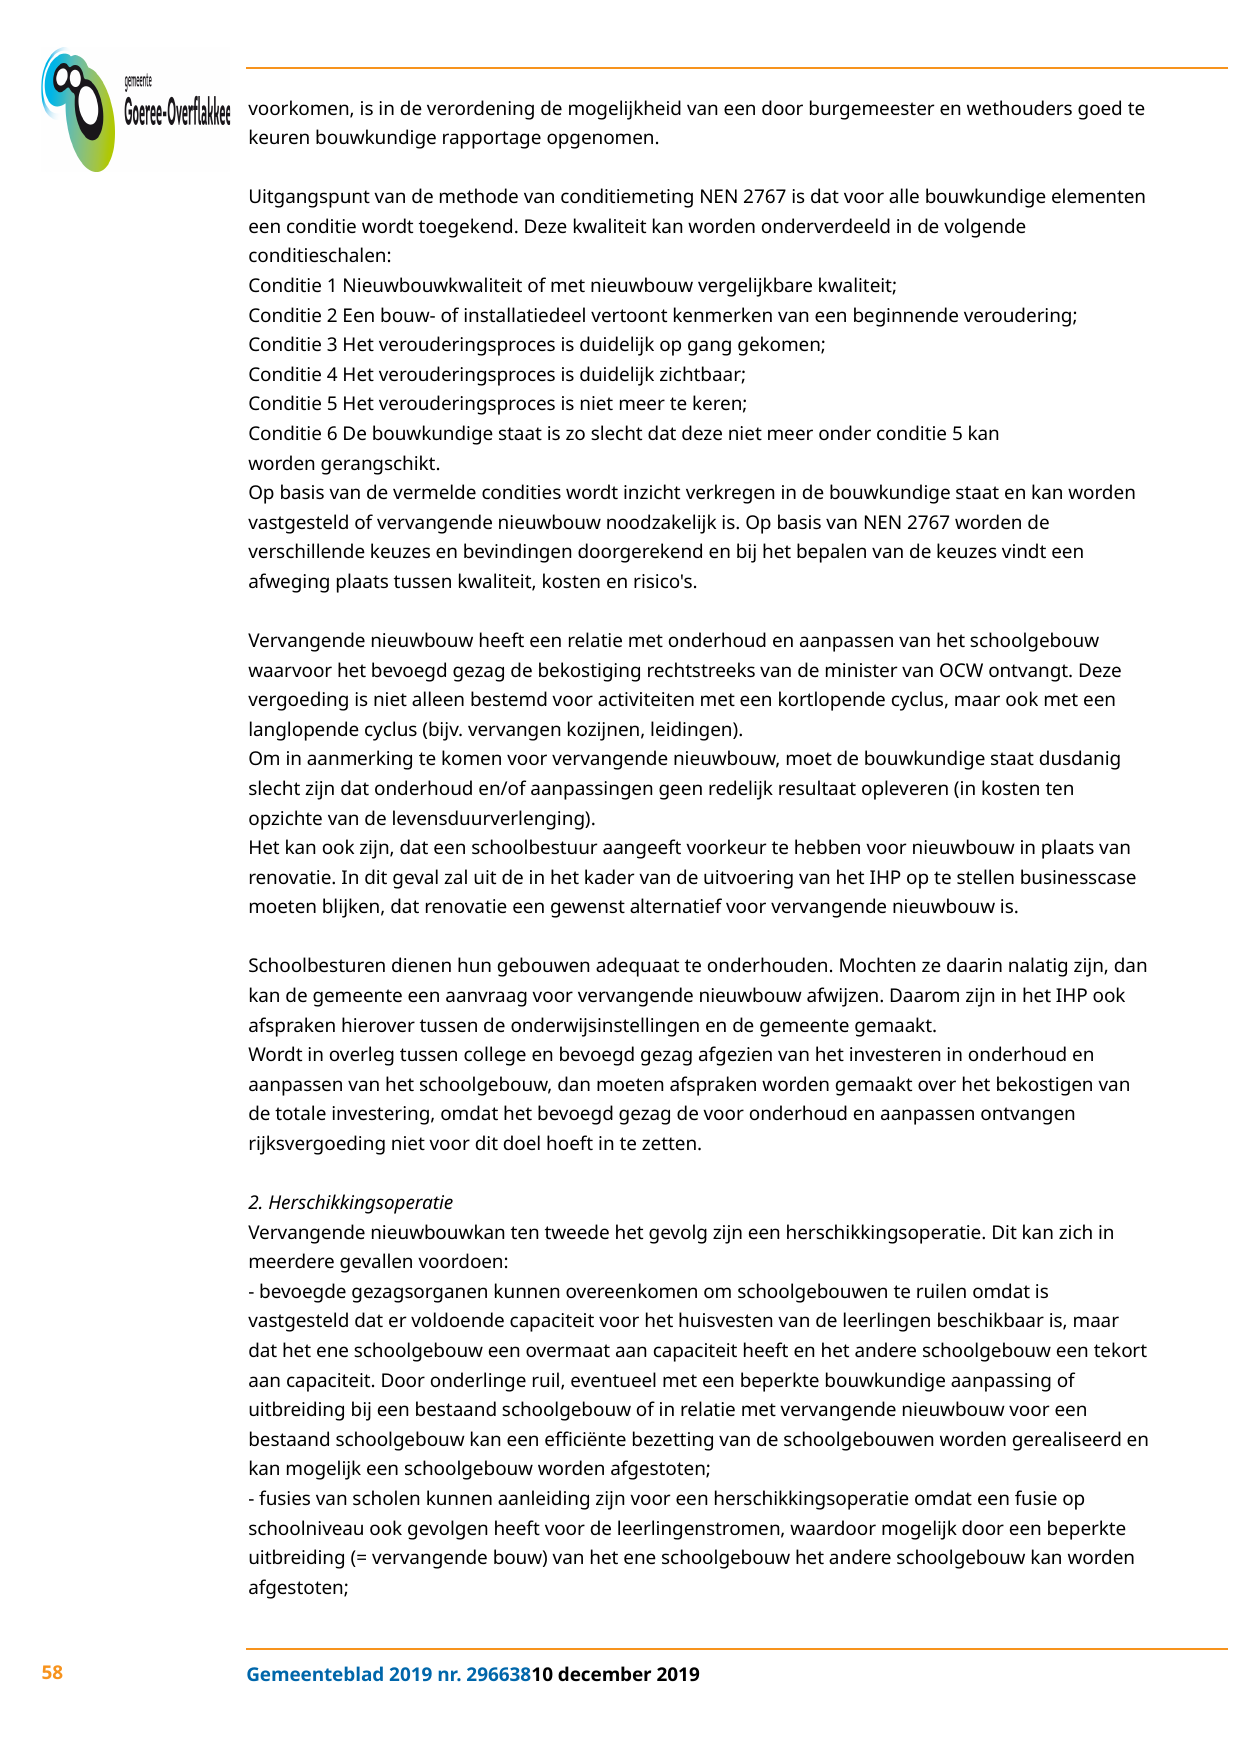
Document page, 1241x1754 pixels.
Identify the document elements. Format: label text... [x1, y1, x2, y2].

text Conditie 3 Het verouderingsproces is duidelijk op gang gekomen; [248, 331, 1152, 357]
text 2. Herschikkingsoperatie [248, 1189, 1152, 1215]
text - bevoegde gezagsorganen kunnen overeenkomen om schoolgebouwen te ruilen omdat is vastgesteld dat er voldoende capaciteit voor het huisvesten van de leerlingen beschikbaar is, maar dat het ene schoolgebouw een overmaat aan capaciteit heeft en het andere schoolgebouw een tekort aan capaciteit. Door onderlinge ruil, eventueel met een beperkte bouwkundige aanpassing of uitbreiding bij een bestaand schoolgebouw of in relatie met vervangende nieuwbouw voor een bestaand schoolgebouw kan een efficiënte bezetting van de schoolgebouwen worden gerealiseerd en kan mogelijk een schoolgebouw worden afgestoten; [248, 1278, 1152, 1481]
text Conditie 5 Het verouderingsproces is niet meer te keren; [248, 391, 1152, 416]
text voorkomen, is in de verordening de mogelijkheid van een door burgemeester en wethouders goed te keuren bouwkundige rapportage opgenomen. [248, 95, 1152, 150]
text Het kan ook zijn, dat een schoolbestuur aangeeft voorkeur te hebben voor nieuwbouw in plaats van renovatie. In dit geval zal uit de in het kader van de uitvoering van het IHP op te stellen businesscase moeten blijken, dat renovatie een gewenst alternatief voor vervangende nieuwbouw is. [248, 834, 1152, 919]
text Op basis van de vermelde condities wordt inzicht verkregen in de bouwkundige staat en kan worden vastgesteld of vervangende nieuwbouw noodzakelijk is. Op basis van NEN 2767 worden de verschillende keuzes en bevindingen doorgerekend en bij het bepalen van de keuzes vindt een afweging plaats tussen kwaliteit, kosten en risico's. [248, 479, 1152, 594]
text Conditie 2 Een bouw- of installatiedeel vertoont kenmerken van een beginnende veroudering; [248, 302, 1152, 328]
text Wordt in overleg tussen college en bevoegd gezag afgezien van het investeren in onderhoud en aanpassen van het schoolgebouw, dan moeten afspraken worden gemaakt over het bekostigen van de totale investering, omdat het bevoegd gezag de voor onderhoud en aanpassen ontvangen rijksvergoeding niet voor dit doel hoeft in te zetten. [248, 1041, 1152, 1156]
picture [41, 47, 231, 172]
text - fusies van scholen kunnen aanleiding zijn voor een herschikkingsoperatie omdat een fusie op schoolniveau ook gevolgen heeft voor de leerlingenstromen, waardoor mogelijk door een beperkte uitbreiding (= vervangende bouw) van het ene schoolgebouw het andere schoolgebouw kan worden afgestoten; [248, 1485, 1152, 1600]
text Conditie 4 Het verouderingsproces is duidelijk zichtbaar; [248, 361, 1152, 387]
text Uitgangspunt van de methode van conditiemeting NEN 2767 is dat voor alle bouwkundige elementen een conditie wordt toegekend. Deze kwaliteit kan worden onderverdeeld in de volgende conditieschalen: [248, 183, 1152, 268]
text Vervangende nieuwbouwkan ten tweede het gevolg zijn een herschikkingsoperatie. Dit kan zich in meerdere gevallen voordoen: [248, 1219, 1152, 1274]
text Conditie 1 Nieuwbouwkwaliteit of met nieuwbouw vergelijkbare kwaliteit; [248, 272, 1152, 298]
text Om in aanmerking te komen voor vervangende nieuwbouw, moet de bouwkundige staat dusdanig slecht zijn dat onderhoud en/of aanpassingen geen redelijk resultaat opleveren (in kosten ten opzichte van de levensduurverlenging). [248, 746, 1152, 831]
text worden gerangschikt. [248, 450, 1152, 476]
text Conditie 6 De bouwkundige staat is zo slecht dat deze niet meer onder conditie 5 kan [248, 420, 1152, 446]
text Vervangende nieuwbouw heeft een relatie met onderhoud en aanpassen van het schoolgebouw waarvoor het bevoegd gezag de bekostiging rechtstreeks van de minister van OCW ontvangt. Deze vergoeding is niet alleen bestemd voor activiteiten met een kortlopende cyclus, maar ook met een langlopende cyclus (bijv. vervangen kozijnen, leidingen). [248, 627, 1152, 742]
text Schoolbesturen dienen hun gebouwen adequaat te onderhouden. Mochten ze daarin nalatig zijn, dan kan de gemeente een aanvraag voor vervangende nieuwbouw afwijzen. Daarom zijn in het IHP ook afspraken hierover tussen de onderwijsinstellingen en de gemeente gemaakt. [248, 953, 1152, 1038]
